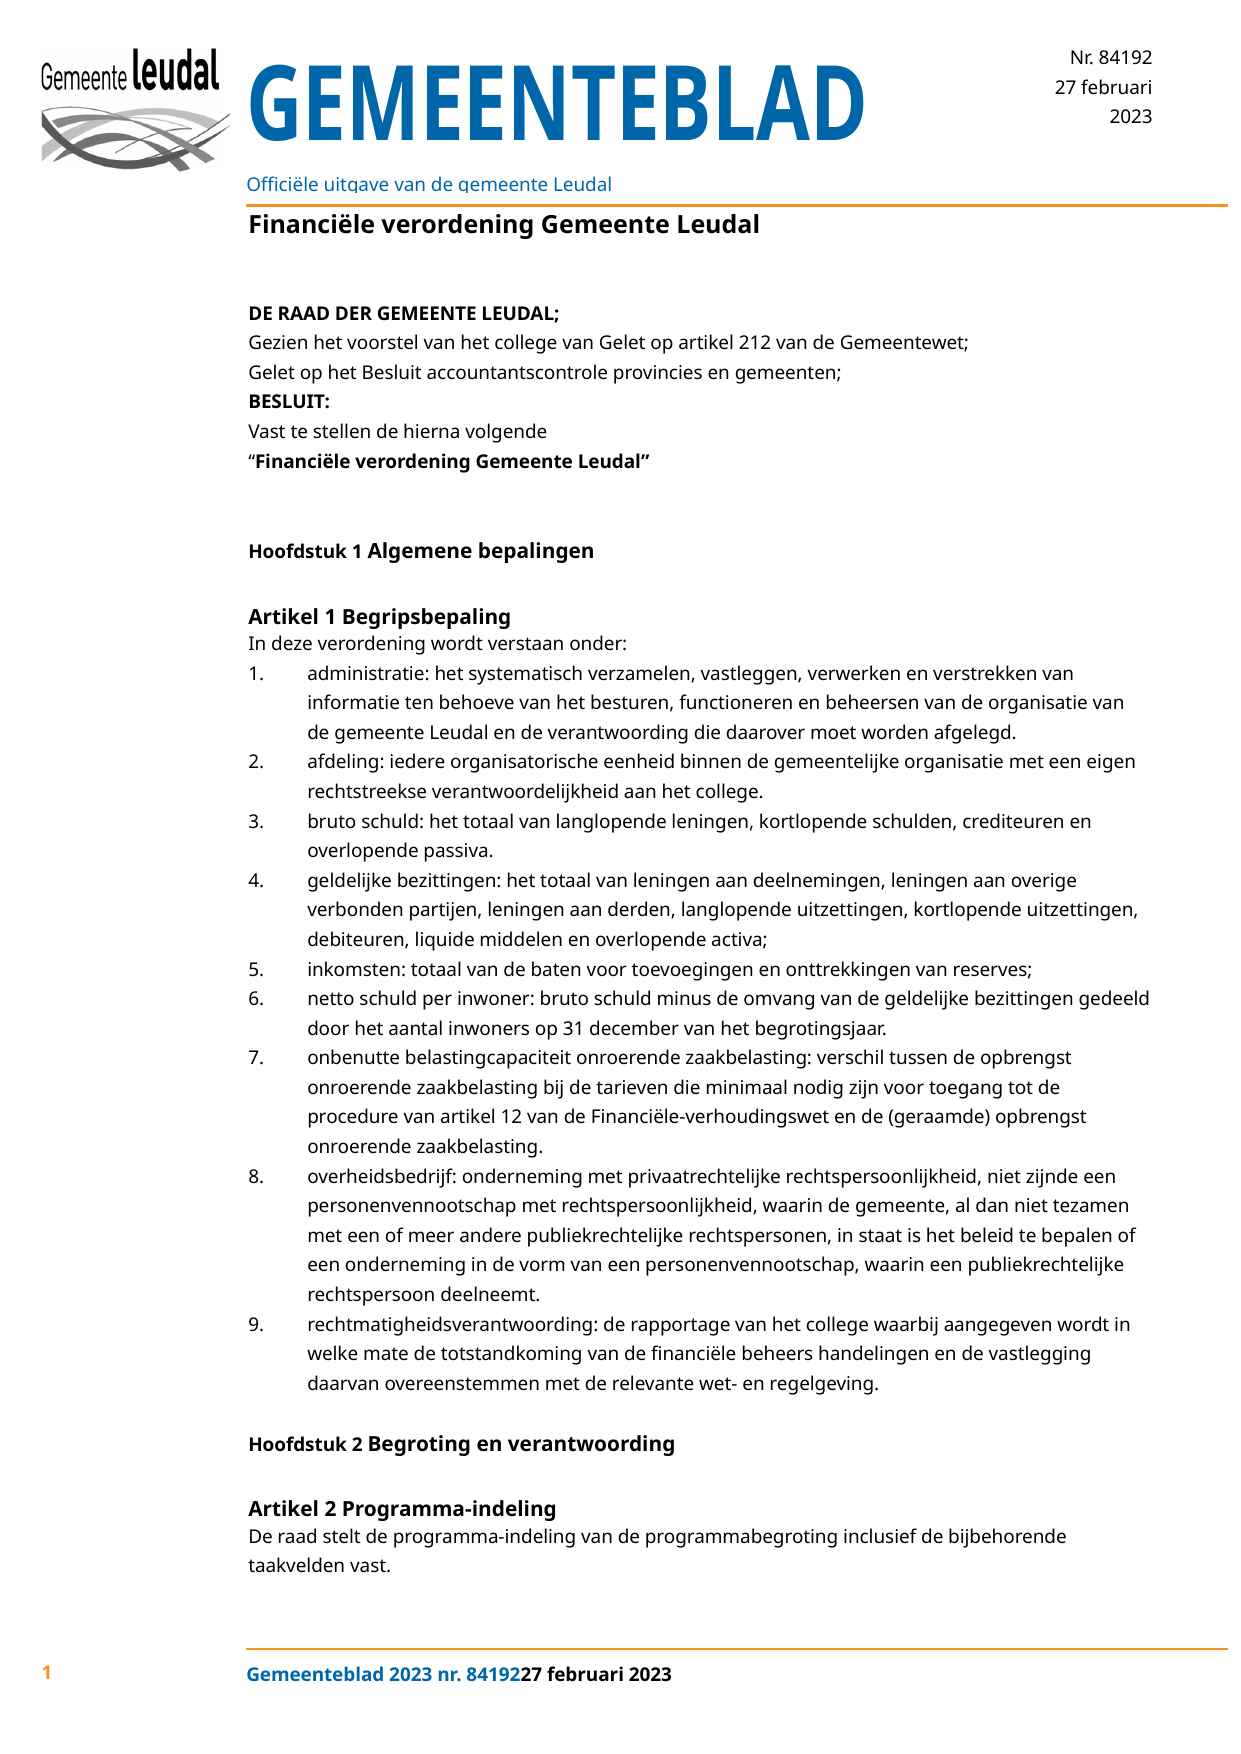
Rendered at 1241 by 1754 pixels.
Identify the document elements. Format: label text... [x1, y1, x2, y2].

text Artikel 2 Programma-indeling [248, 1494, 1152, 1523]
text In deze verordening wordt verstaan onder: [248, 630, 1152, 656]
text DE RAAD DER GEMEENTE LEUDAL; [248, 300, 1152, 326]
list onbenutte belastingcapaciteit onroerende zaakbelasting: verschil tussen de opbrengst onroerende zaakbelasting bij de tarieven die minimaal nodig zijn voor toegang tot de procedure van artikel 12 van de Financiële-verhoudingswet en de (geraamde) opbrengst onroerende zaakbelasting. [248, 1044, 1152, 1159]
text Hoofdstuk 1 Algemene bepalingen [248, 537, 1152, 565]
picture [41, 47, 231, 172]
text Artikel 1 Begripsbepaling [248, 602, 1152, 630]
list afdeling: iedere organisatorische eenheid binnen de gemeentelijke organisatie met een eigen rechtstreekse verantwoordelijkheid aan het college. [248, 749, 1152, 804]
text Gezien het voorstel van het college van Gelet op artikel 212 van de Gemeentewet; [248, 329, 1152, 355]
text Gelet op het Besluit accountantscontrole provincies en gemeenten; [248, 359, 1152, 385]
text Hoofdstuk 2 Begroting en verantwoording [248, 1429, 1152, 1457]
list geldelijke bezittingen: het totaal van leningen aan deelnemingen, leningen aan overige verbonden partijen, leningen aan derden, langlopende uitzettingen, kortlopende uitzettingen, debiteuren, liquide middelen en overlopende activa; [248, 867, 1152, 952]
text Vast te stellen de hierna volgende [248, 418, 1152, 444]
text De raad stelt de programma-indeling van de programmabegroting inclusief de bijbehorende taakvelden vast. [248, 1523, 1152, 1578]
list netto schuld per inwoner: bruto schuld minus de omvang van de geldelijke bezittingen gedeeld door het aantal inwoners op 31 december van het begrotingsjaar. [248, 985, 1152, 1041]
list overheidsbedrijf: onderneming met privaatrechtelijke rechtspersoonlijkheid, niet zijnde een personenvennootschap met rechtspersoonlijkheid, waarin de gemeente, al dan niet tezamen met een of meer andere publiekrechtelijke rechtspersonen, in staat is het beleid te bepalen of een onderneming in de vorm van een personenvennootschap, waarin een publiekrechtelijke rechtspersoon deelneemt. [248, 1163, 1152, 1307]
list rechtmatigheidsverantwoording: de rapportage van het college waarbij aangegeven wordt in welke mate de totstandkoming van de financiële beheers handelingen en de vastlegging daarvan overeenstemmen met de relevante wet- en regelgeving. [248, 1311, 1152, 1396]
list inkomsten: totaal van de baten voor toevoegingen en onttrekkingen van reserves; [248, 956, 1152, 981]
text “Financiële verordening Gemeente Leudal” [248, 448, 1152, 473]
list administratie: het systematisch verzamelen, vastleggen, verwerken en verstrekken van informatie ten behoeve van het besturen, functioneren en beheersen van de organisatie van de gemeente Leudal en de verantwoording die daarover moet worden afgelegd. [248, 660, 1152, 745]
text BESLUIT: [248, 389, 1152, 414]
list bruto schuld: het totaal van langlopende leningen, kortlopende schulden, crediteuren en overlopende passiva. [248, 808, 1152, 863]
text Financiële verordening Gemeente Leudal [248, 207, 1152, 241]
